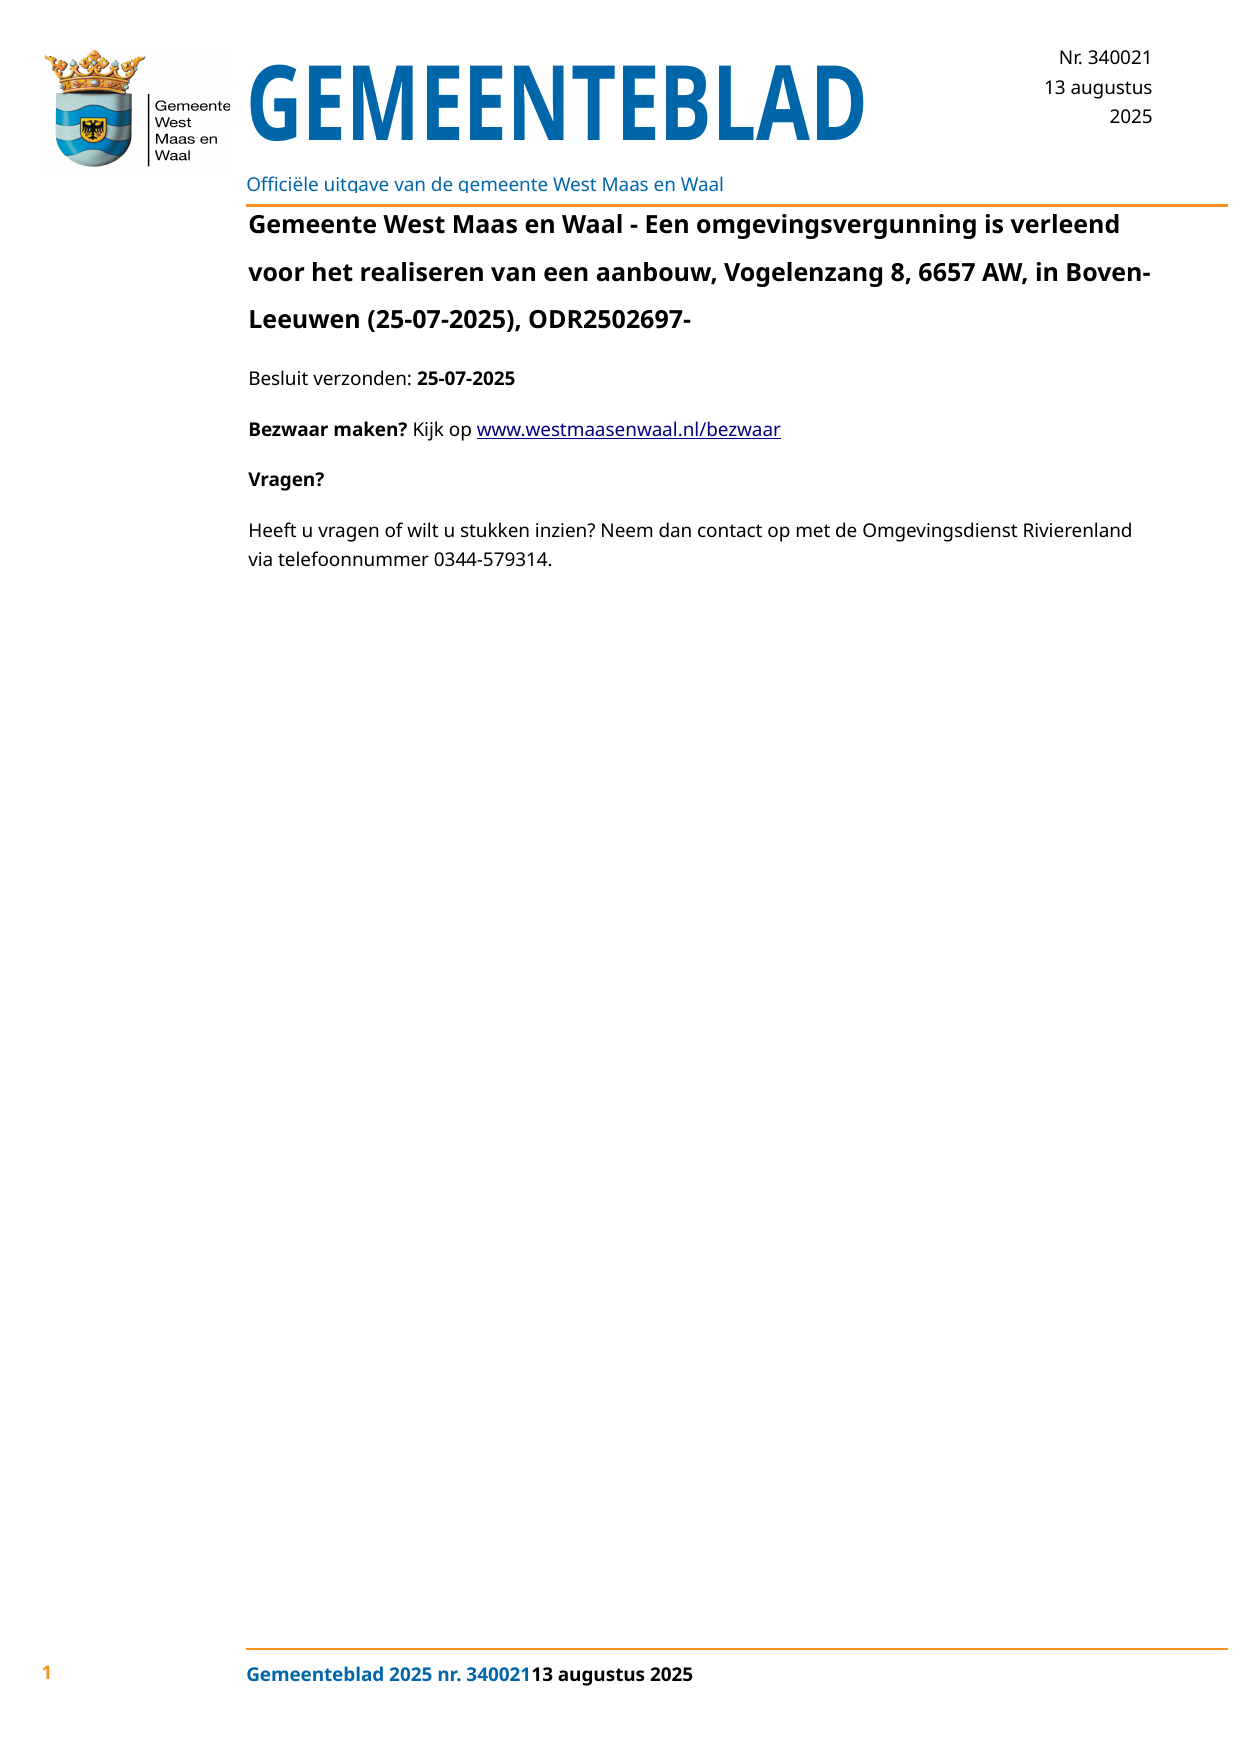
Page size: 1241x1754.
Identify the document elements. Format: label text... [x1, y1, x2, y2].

text Gemeente West Maas en Waal - Een omgevingsvergunning is verleend voor het realiseren van een aanbouw, Vogelenzang 8, 6657 AW, in Boven-Leeuwen (25-07-2025), ODR2502697- [248, 207, 1152, 336]
text Heeft u vragen of wilt u stukken inzien? Neem dan contact op met de Omgevingsdienst Rivierenland via telefoonnummer 0344-579314. [248, 517, 1152, 572]
text Bezwaar maken? Kijk op www.westmaasenwaal.nl/bezwaar [248, 416, 1152, 442]
picture [41, 47, 231, 172]
text Vragen? [248, 466, 1152, 492]
text Besluit verzonden: 25-07-2025 [248, 366, 1152, 391]
